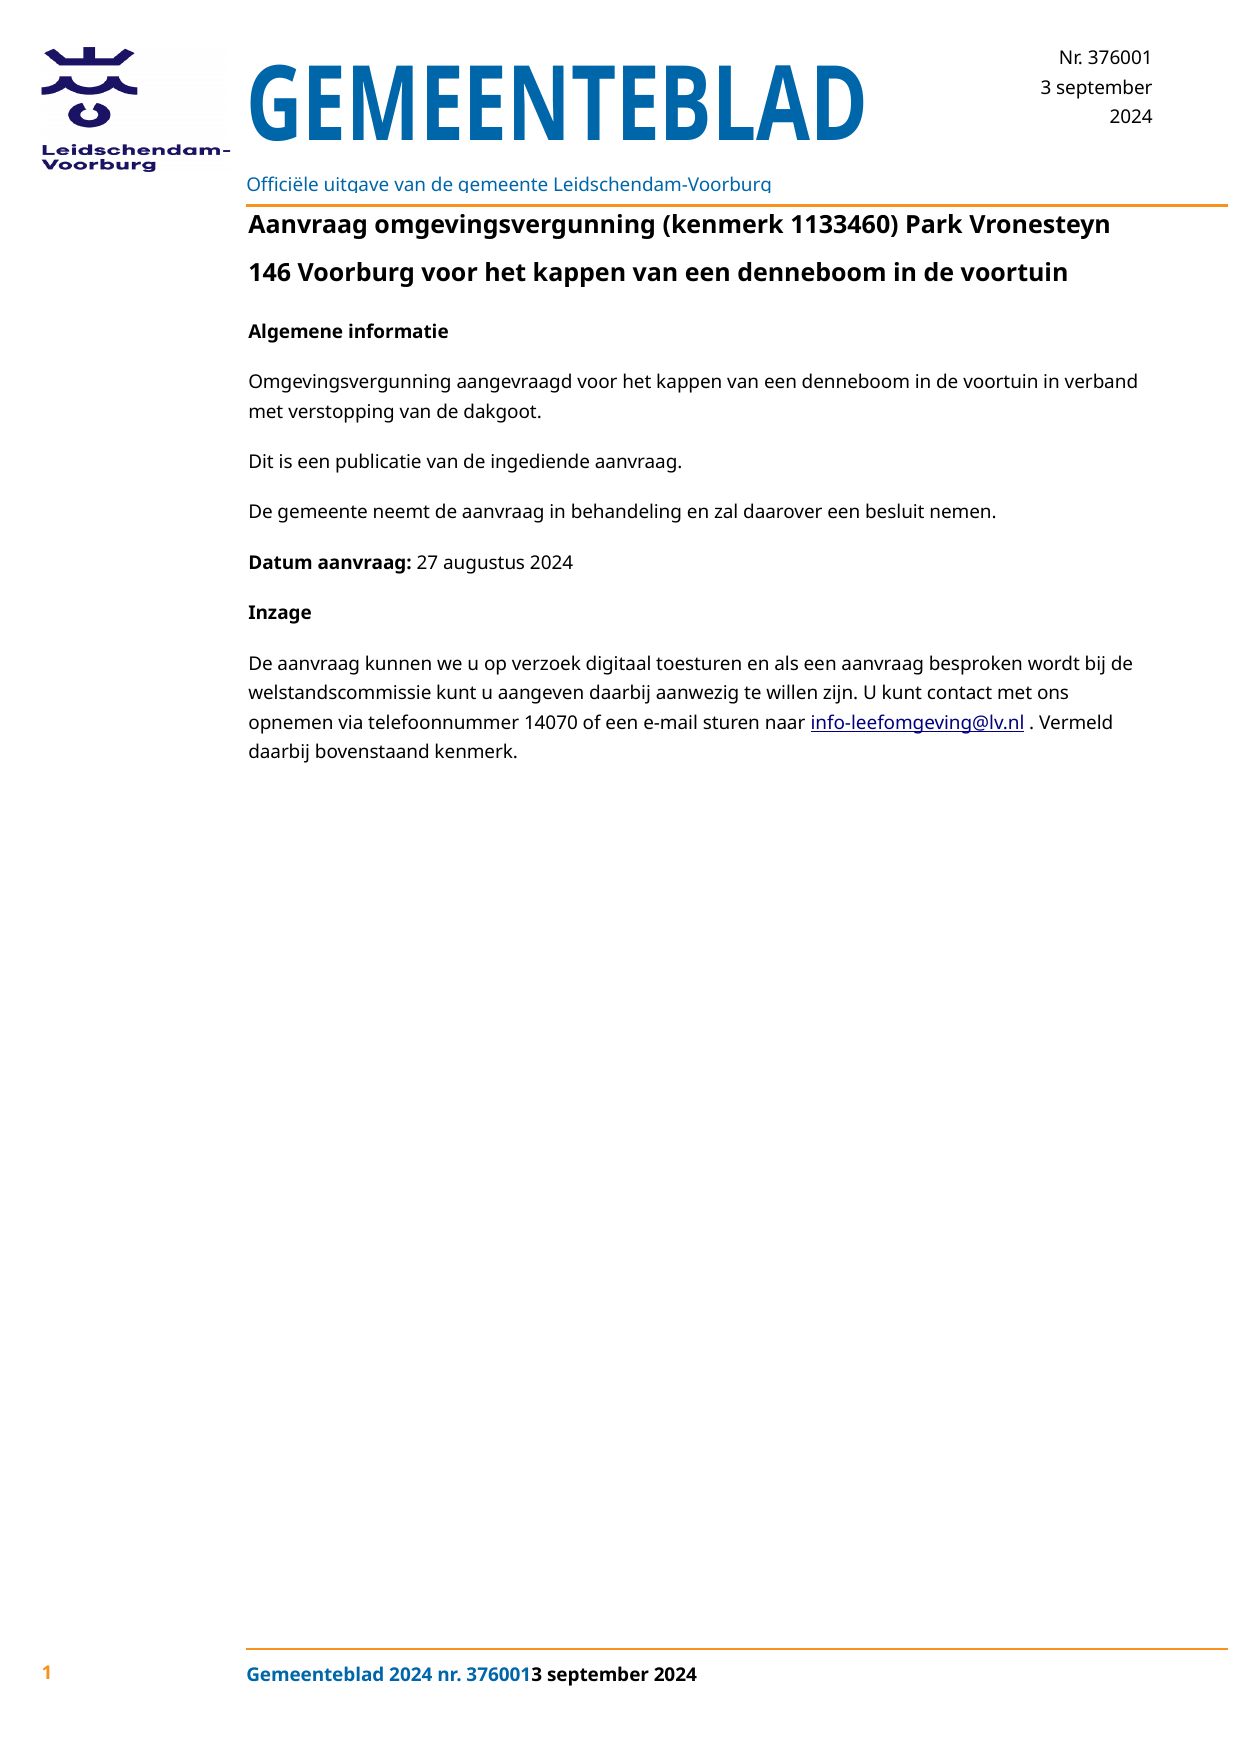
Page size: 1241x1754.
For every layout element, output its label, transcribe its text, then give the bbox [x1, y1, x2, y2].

text De aanvraag kunnen we u op verzoek digitaal toesturen en als een aanvraag besproken wordt bij de welstandscommissie kunt u aangeven daarbij aanwezig te willen zijn. U kunt contact met ons opnemen via telefoonnummer 14070 of een e-mail sturen naar info-leefomgeving@lv.nl . Vermeld daarbij bovenstaand kenmerk. [248, 650, 1152, 764]
text Datum aanvraag: 27 augustus 2024 [248, 549, 1152, 575]
text Omgevingsvergunning aangevraagd voor het kappen van een denneboom in de voortuin in verband met verstopping van de dakgoot. [248, 368, 1152, 424]
picture [41, 47, 231, 172]
text Dit is een publicatie van de ingediende aanvraag. [248, 448, 1152, 474]
text Inzage [248, 599, 1152, 625]
text De gemeente neemt de aanvraag in behandeling en zal daarover een besluit nemen. [248, 499, 1152, 524]
text Aanvraag omgevingsvergunning (kenmerk 1133460) Park Vronesteyn 146 Voorburg voor het kappen van een denneboom in de voortuin [248, 207, 1152, 288]
text Algemene informatie [248, 318, 1152, 344]
